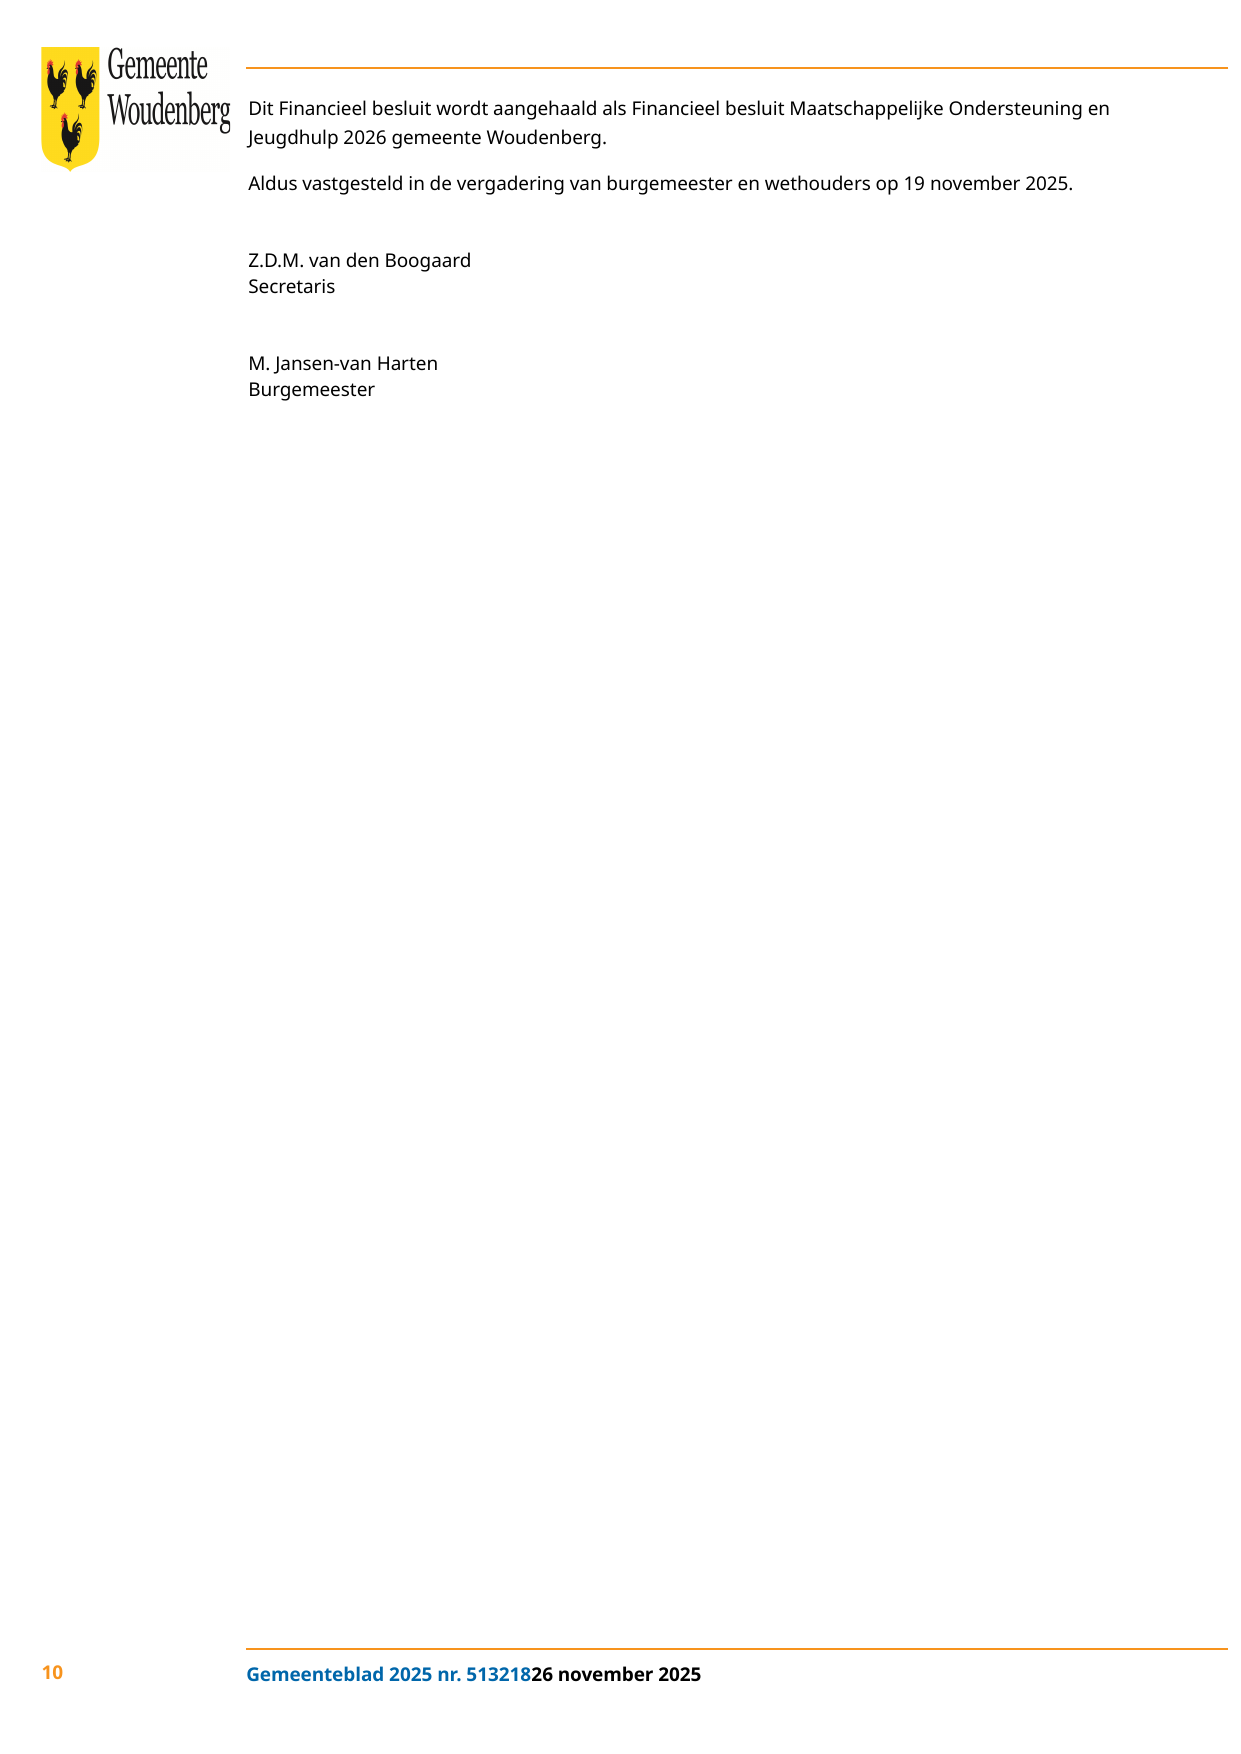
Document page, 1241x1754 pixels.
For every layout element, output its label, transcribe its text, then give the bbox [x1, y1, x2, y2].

text Z.D.M. van den Boogaard [248, 247, 1152, 273]
picture [41, 47, 231, 172]
text M. Jansen-van Harten [248, 350, 1152, 376]
text Burgemeester [248, 376, 1152, 402]
text Dit Financieel besluit wordt aangehaald als Financieel besluit Maatschappelijke Ondersteuning en Jeugdhulp 2026 gemeente Woudenberg. [248, 95, 1152, 150]
text Aldus vastgesteld in de vergadering van burgemeester en wethouders op 19 november 2025. [248, 170, 1152, 196]
text Secretaris [248, 273, 1152, 299]
